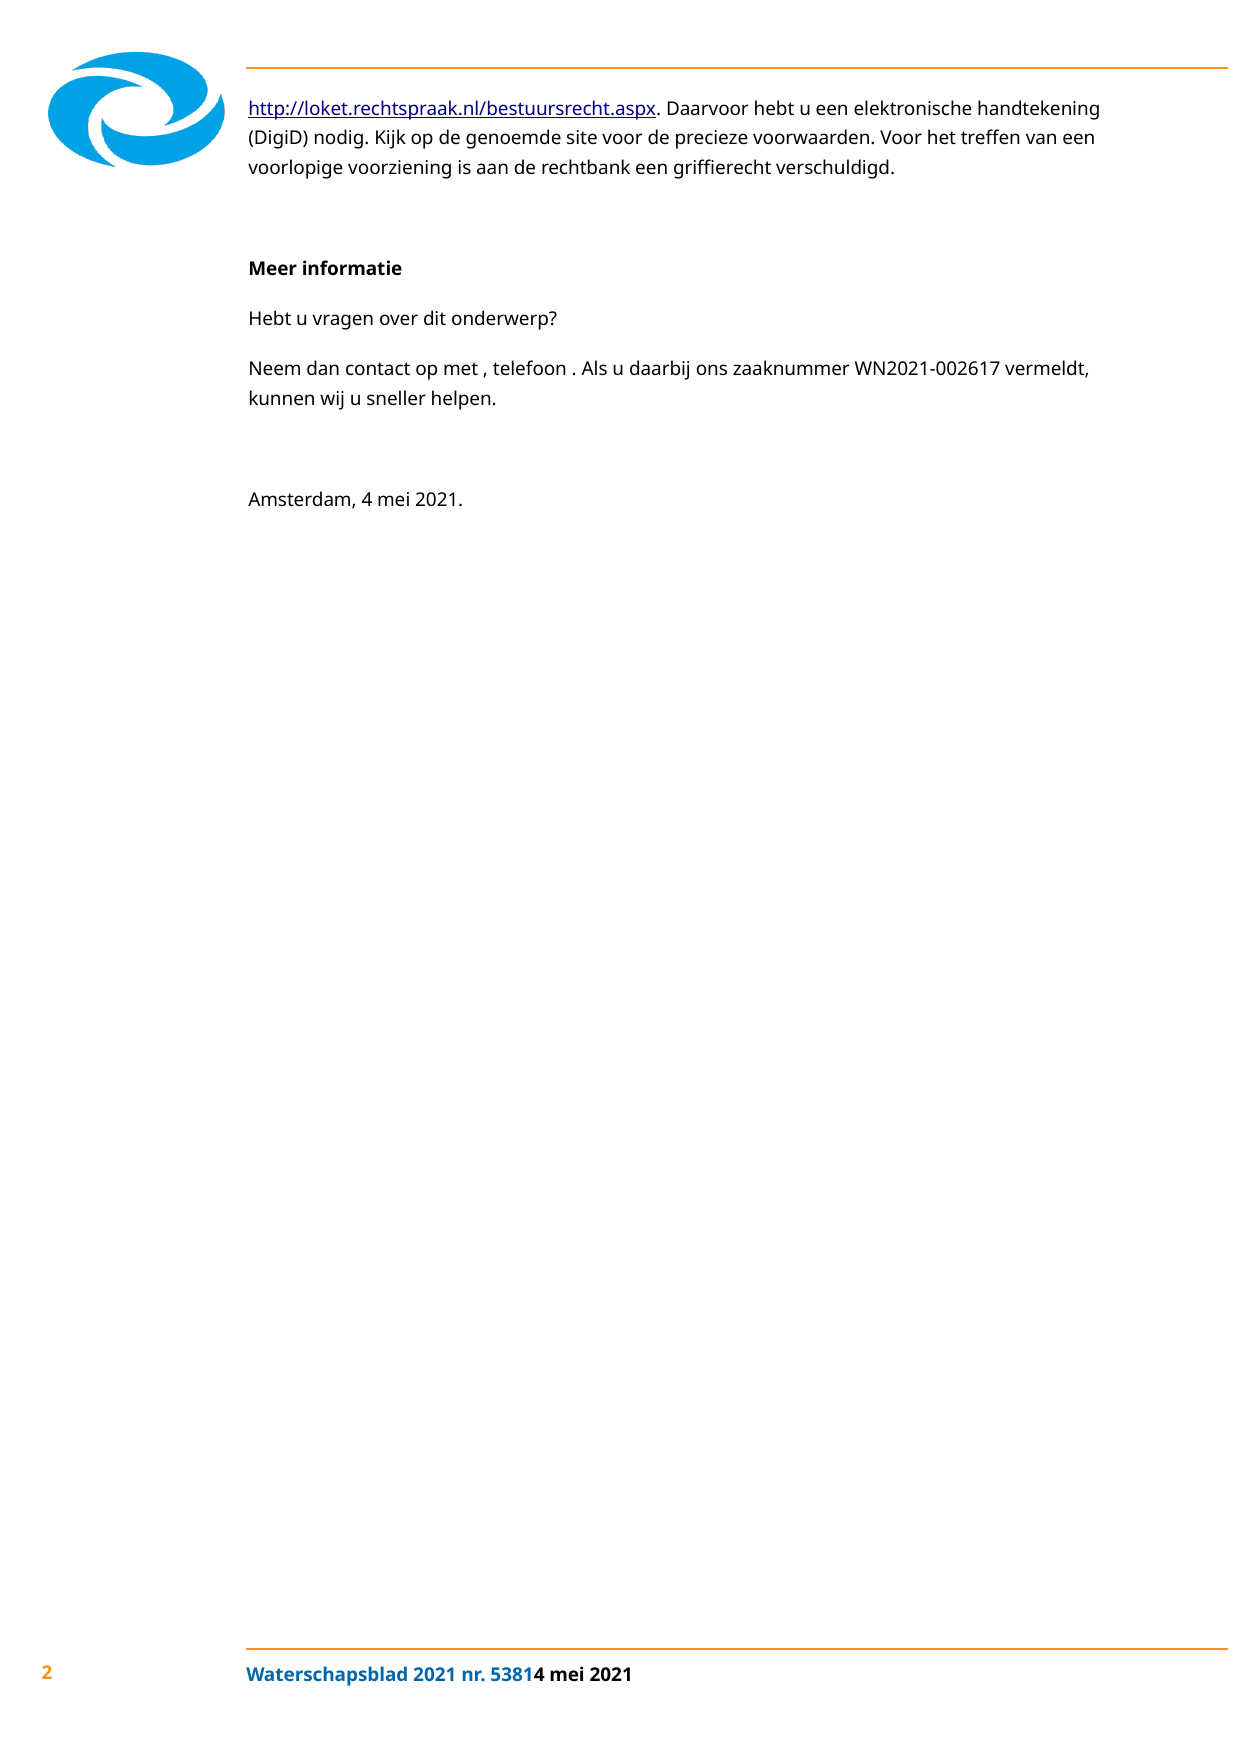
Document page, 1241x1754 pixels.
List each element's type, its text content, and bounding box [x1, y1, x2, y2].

text http://loket.rechtspraak.nl/bestuursrecht.aspx. Daarvoor hebt u een elektronische handtekening (DigiD) nodig. Kijk op de genoemde site voor de precieze voorwaarden. Voor het treffen van een voorlopige voorziening is aan de rechtbank een griffierecht verschuldigd. [248, 95, 1152, 180]
text Amsterdam, 4 mei 2021. [248, 486, 1152, 512]
text Hebt u vragen over dit onderwerp? [248, 305, 1152, 331]
text Meer informatie [248, 255, 1152, 281]
picture [41, 47, 231, 172]
text Neem dan contact op met , telefoon . Als u daarbij ons zaaknummer WN2021-002617 vermeldt, kunnen wij u sneller helpen. [248, 356, 1152, 411]
